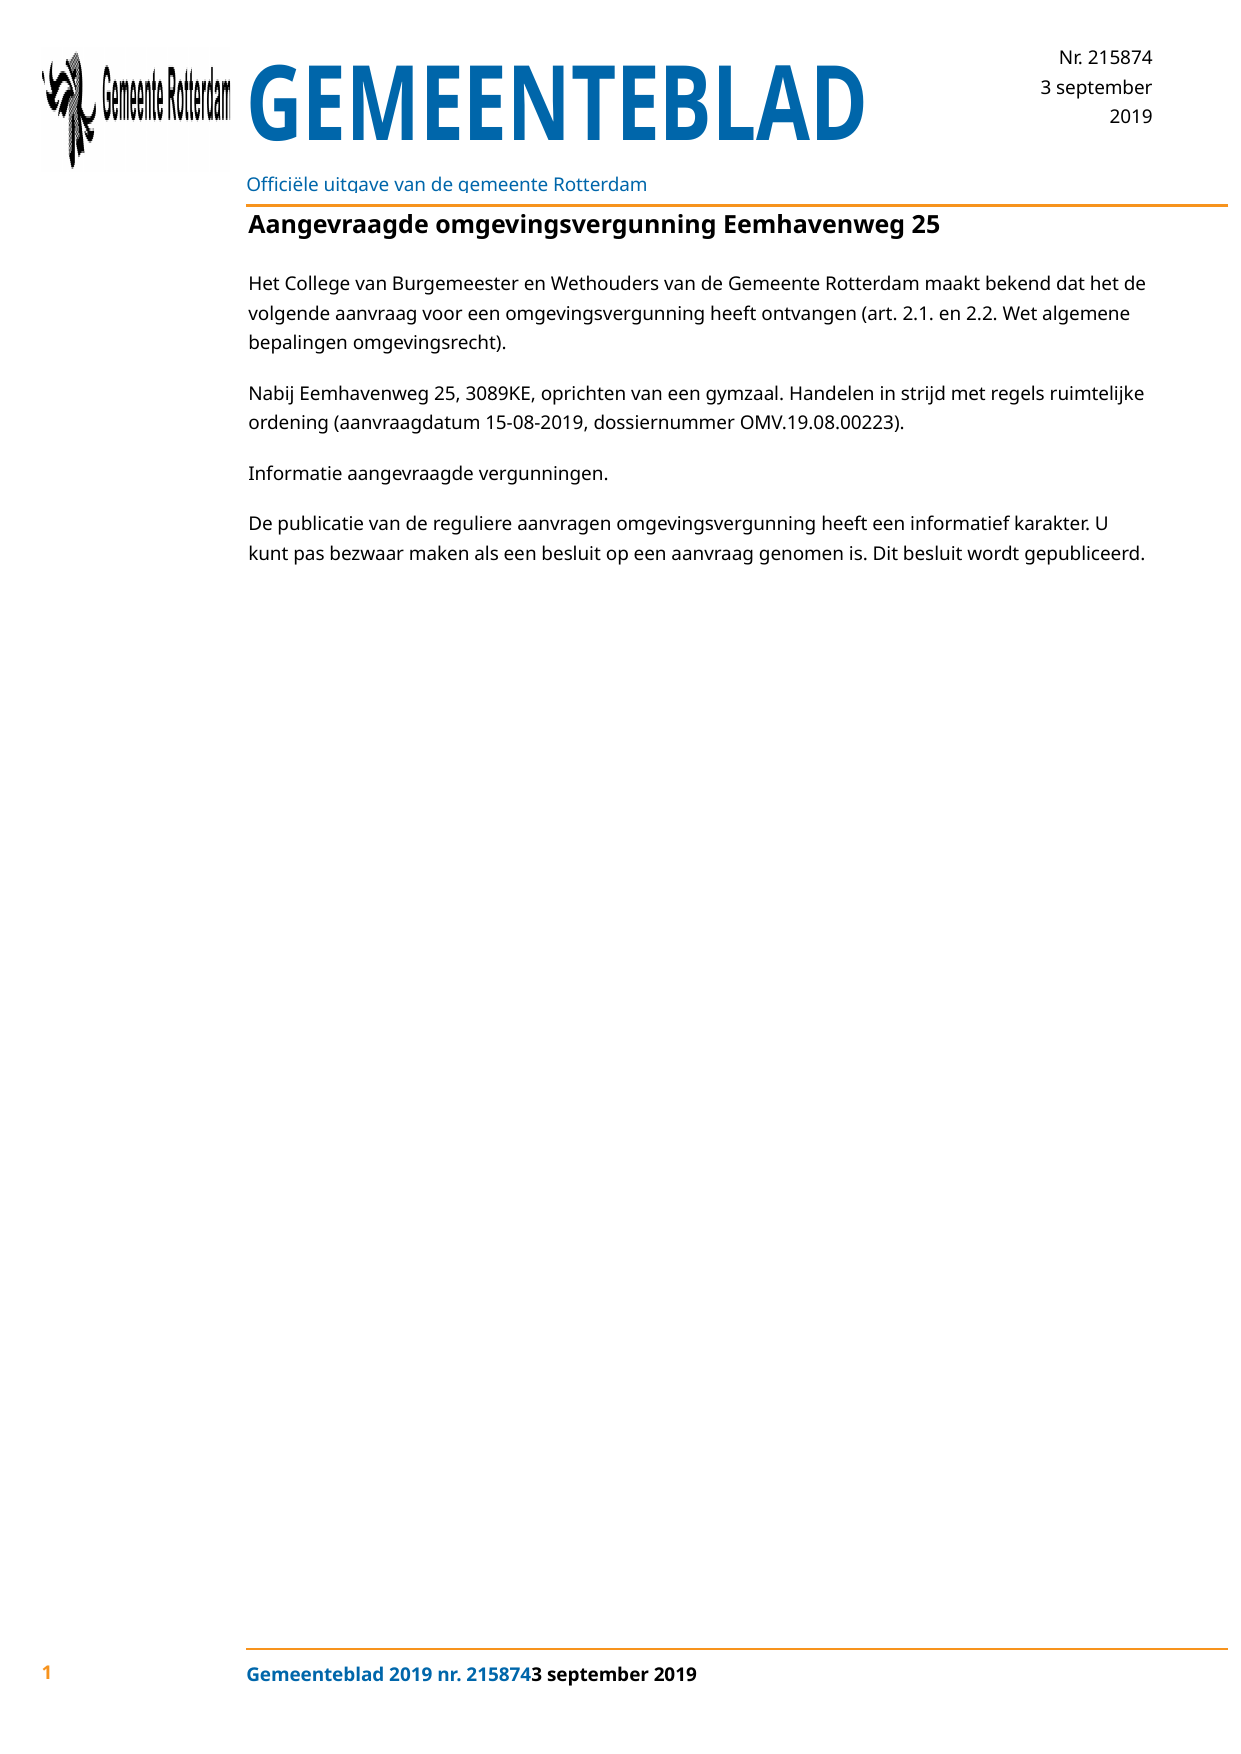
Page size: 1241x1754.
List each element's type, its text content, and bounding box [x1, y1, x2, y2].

text Informatie aangevraagde vergunningen. [248, 460, 1152, 486]
text De publicatie van de reguliere aanvragen omgevingsvergunning heeft een informatief karakter. U kunt pas bezwaar maken als een besluit op een aanvraag genomen is. Dit besluit wordt gepubliceerd. [248, 510, 1152, 566]
text Nabij Eemhavenweg 25, 3089KE, oprichten van een gymzaal. Handelen in strijd met regels ruimtelijke ordening (aanvraagdatum 15-08-2019, dossiernummer OMV.19.08.00223). [248, 380, 1152, 435]
text Het College van Burgemeester en Wethouders van de Gemeente Rotterdam maakt bekend dat het de volgende aanvraag voor een omgevingsvergunning heeft ontvangen (art. 2.1. en 2.2. Wet algemene bepalingen omgevingsrecht). [248, 270, 1152, 355]
picture [41, 47, 231, 172]
text Aangevraagde omgevingsvergunning Eemhavenweg 25 [248, 207, 1152, 241]
